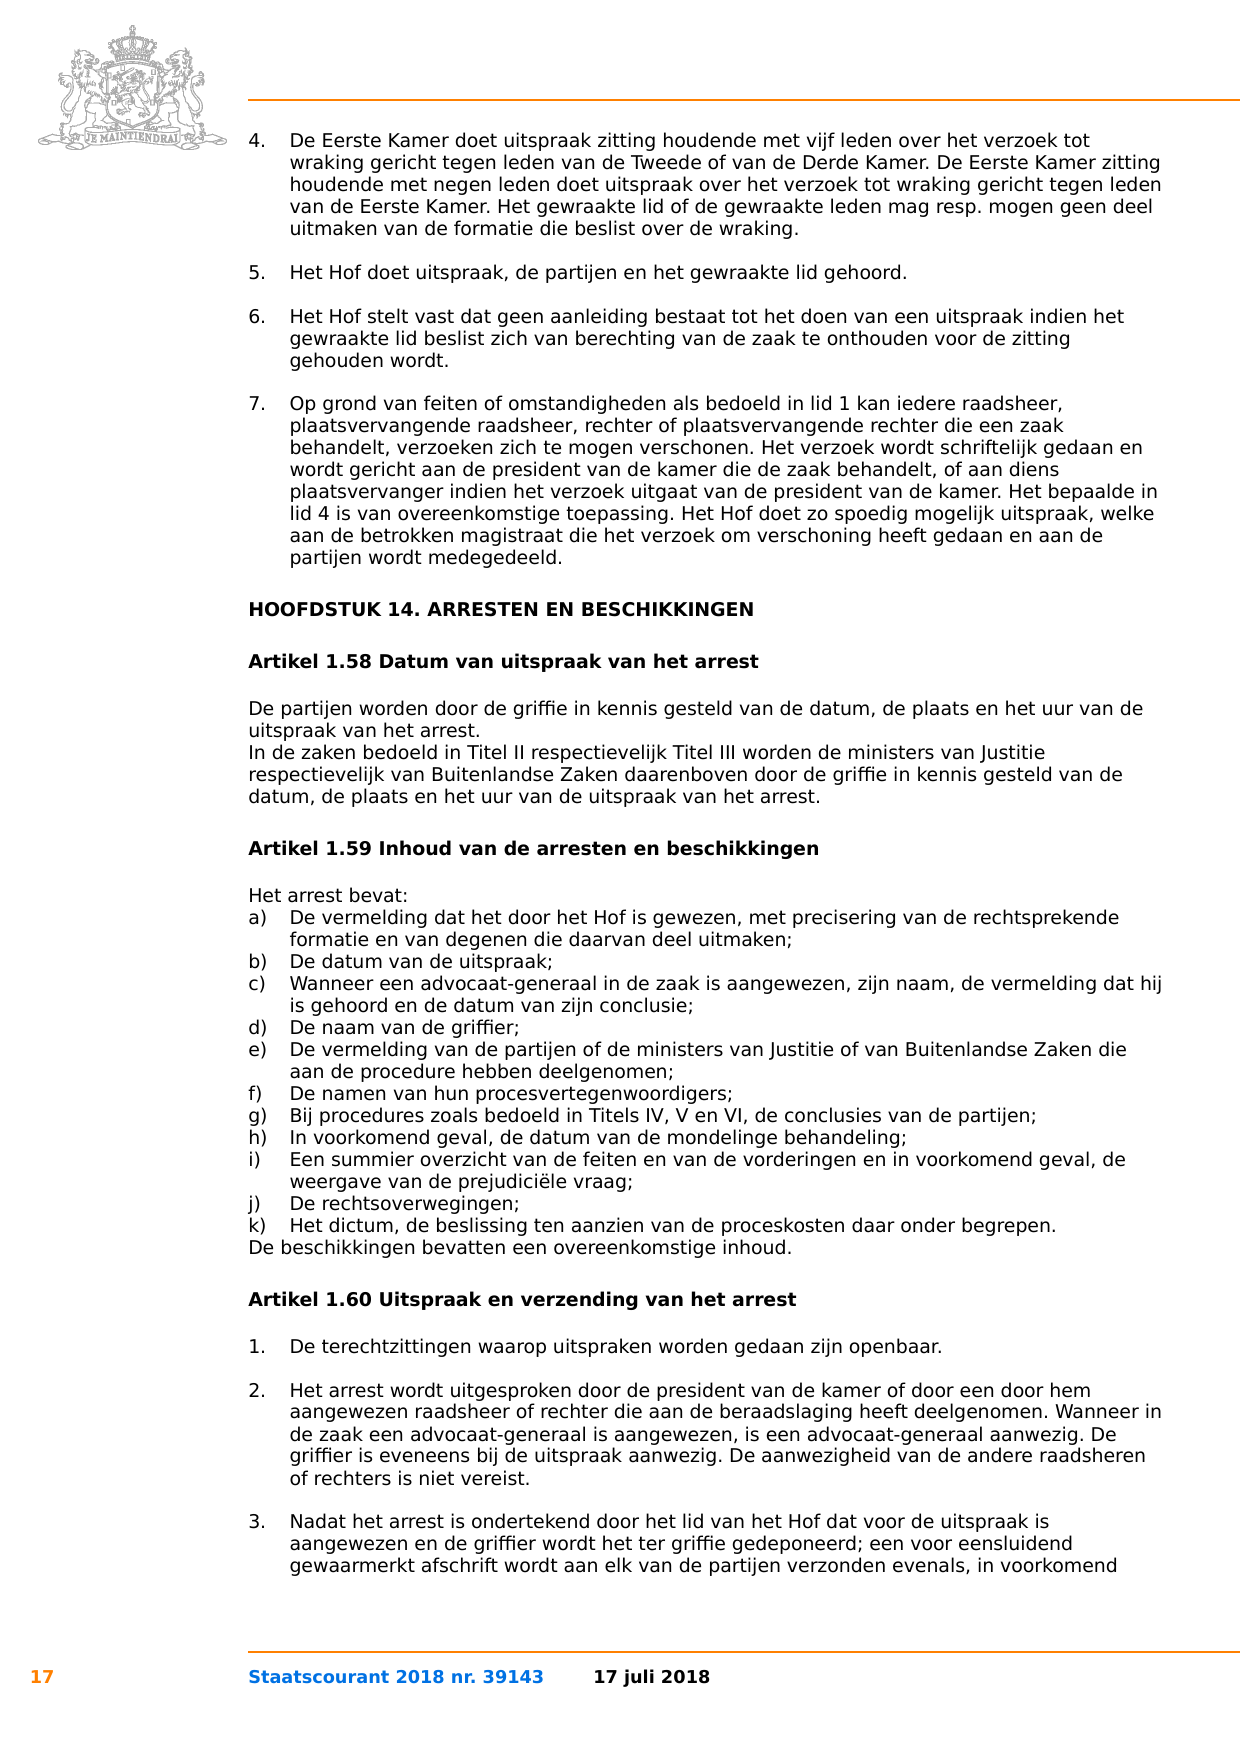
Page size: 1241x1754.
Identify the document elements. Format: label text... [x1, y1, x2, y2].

text g) Bij procedures zoals bedoeld in Titels IV, V en VI, de conclusies van de partijen; [248, 1105, 1163, 1127]
text In de zaken bedoeld in Titel II respectievelijk Titel III worden de ministers van Justitie respectievelijk van Buitenlandse Zaken daarenboven door de griffie in kennis gesteld van de datum, de plaats en het uur van de uitspraak van het arrest. [248, 742, 1163, 808]
text 2. Het arrest wordt uitgesproken door de president van de kamer of door een door hem aangewezen raadsheer of rechter die aan de beraadslaging heeft deelgenomen. Wanneer in de zaak een advocaat-generaal is aangewezen, is een advocaat-generaal aanwezig. De griffier is eveneens bij de uitspraak aanwezig. De aanwezigheid van de andere raadsheren of rechters is niet vereist. [248, 1379, 1163, 1489]
text j) De rechtsoverwegingen; [248, 1193, 1163, 1215]
text f) De namen van hun procesvertegenwoordigers; [248, 1083, 1163, 1105]
subtitle Artikel 1.60 Uitspraak en verzending van het arrest [248, 1289, 1163, 1311]
text c) Wanneer een advocaat-generaal in de zaak is aangewezen, zijn naam, de vermelding dat hij is gehoord en de datum van zijn conclusie; [248, 973, 1163, 1017]
text i) Een summier overzicht van de feiten en van de vorderingen en in voorkomend geval, de weergave van de prejudiciële vraag; [248, 1149, 1163, 1193]
text d) De naam van de griffier; [248, 1017, 1163, 1039]
text De partijen worden door de griffie in kennis gesteld van de datum, de plaats en het uur van de uitspraak van het arrest. [248, 698, 1163, 742]
text 3. Nadat het arrest is ondertekend door het lid van het Hof dat voor de uitspraak is aangewezen en de griffier wordt het ter griffie gedeponeerd; een voor eensluidend gewaarmerkt afschrift wordt aan elk van de partijen verzonden evenals, in voorkomend [248, 1511, 1163, 1577]
text 1. De terechtzittingen waarop uitspraken worden gedaan zijn openbaar. [248, 1336, 1163, 1358]
text h) In voorkomend geval, de datum van de mondelinge behandeling; [248, 1127, 1163, 1149]
text k) Het dictum, de beslissing ten aanzien van de proceskosten daar onder begrepen. [248, 1215, 1163, 1237]
text 5. Het Hof doet uitspraak, de partijen en het gewraakte lid gehoord. [248, 262, 1163, 284]
subtitle Artikel 1.59 Inhoud van de arresten en beschikkingen [248, 838, 1163, 860]
picture [38, 25, 227, 150]
text 4. De Eerste Kamer doet uitspraak zitting houdende met vijf leden over het verzoek tot wraking gericht tegen leden van de Tweede of van de Derde Kamer. De Eerste Kamer zitting houdende met negen leden doet uitspraak over het verzoek tot wraking gericht tegen leden van de Eerste Kamer. Het gewraakte lid of de gewraakte leden mag resp. mogen geen deel uitmaken van de formatie die beslist over de wraking. [248, 130, 1163, 240]
text b) De datum van de uitspraak; [248, 951, 1163, 973]
subtitle HOOFDSTUK 14. ARRESTEN EN BESCHIKKINGEN [248, 599, 1163, 621]
text De beschikkingen bevatten een overeenkomstige inhoud. [248, 1237, 1163, 1259]
subtitle Artikel 1.58 Datum van uitspraak van het arrest [248, 651, 1163, 673]
text Het arrest bevat: [248, 885, 1163, 907]
text e) De vermelding van de partijen of de ministers van Justitie of van Buitenlandse Zaken die aan de procedure hebben deelgenomen; [248, 1039, 1163, 1083]
text a) De vermelding dat het door het Hof is gewezen, met precisering van de rechtsprekende formatie en van degenen die daarvan deel uitmaken; [248, 907, 1163, 951]
text 7. Op grond van feiten of omstandigheden als bedoeld in lid 1 kan iedere raadsheer, plaatsvervangende raadsheer, rechter of plaatsvervangende rechter die een zaak behandelt, verzoeken zich te mogen verschonen. Het verzoek wordt schriftelijk gedaan en wordt gericht aan de president van de kamer die de zaak behandelt, of aan diens plaatsvervanger indien het verzoek uitgaat van de president van de kamer. Het bepaalde in lid 4 is van overeenkomstige toepassing. Het Hof doet zo spoedig mogelijk uitspraak, welke aan de betrokken magistraat die het verzoek om verschoning heeft gedaan en aan de partijen wordt medegedeeld. [248, 393, 1163, 569]
text 6. Het Hof stelt vast dat geen aanleiding bestaat tot het doen van een uitspraak indien het gewraakte lid beslist zich van berechting van de zaak te onthouden voor de zitting gehouden wordt. [248, 306, 1163, 371]
